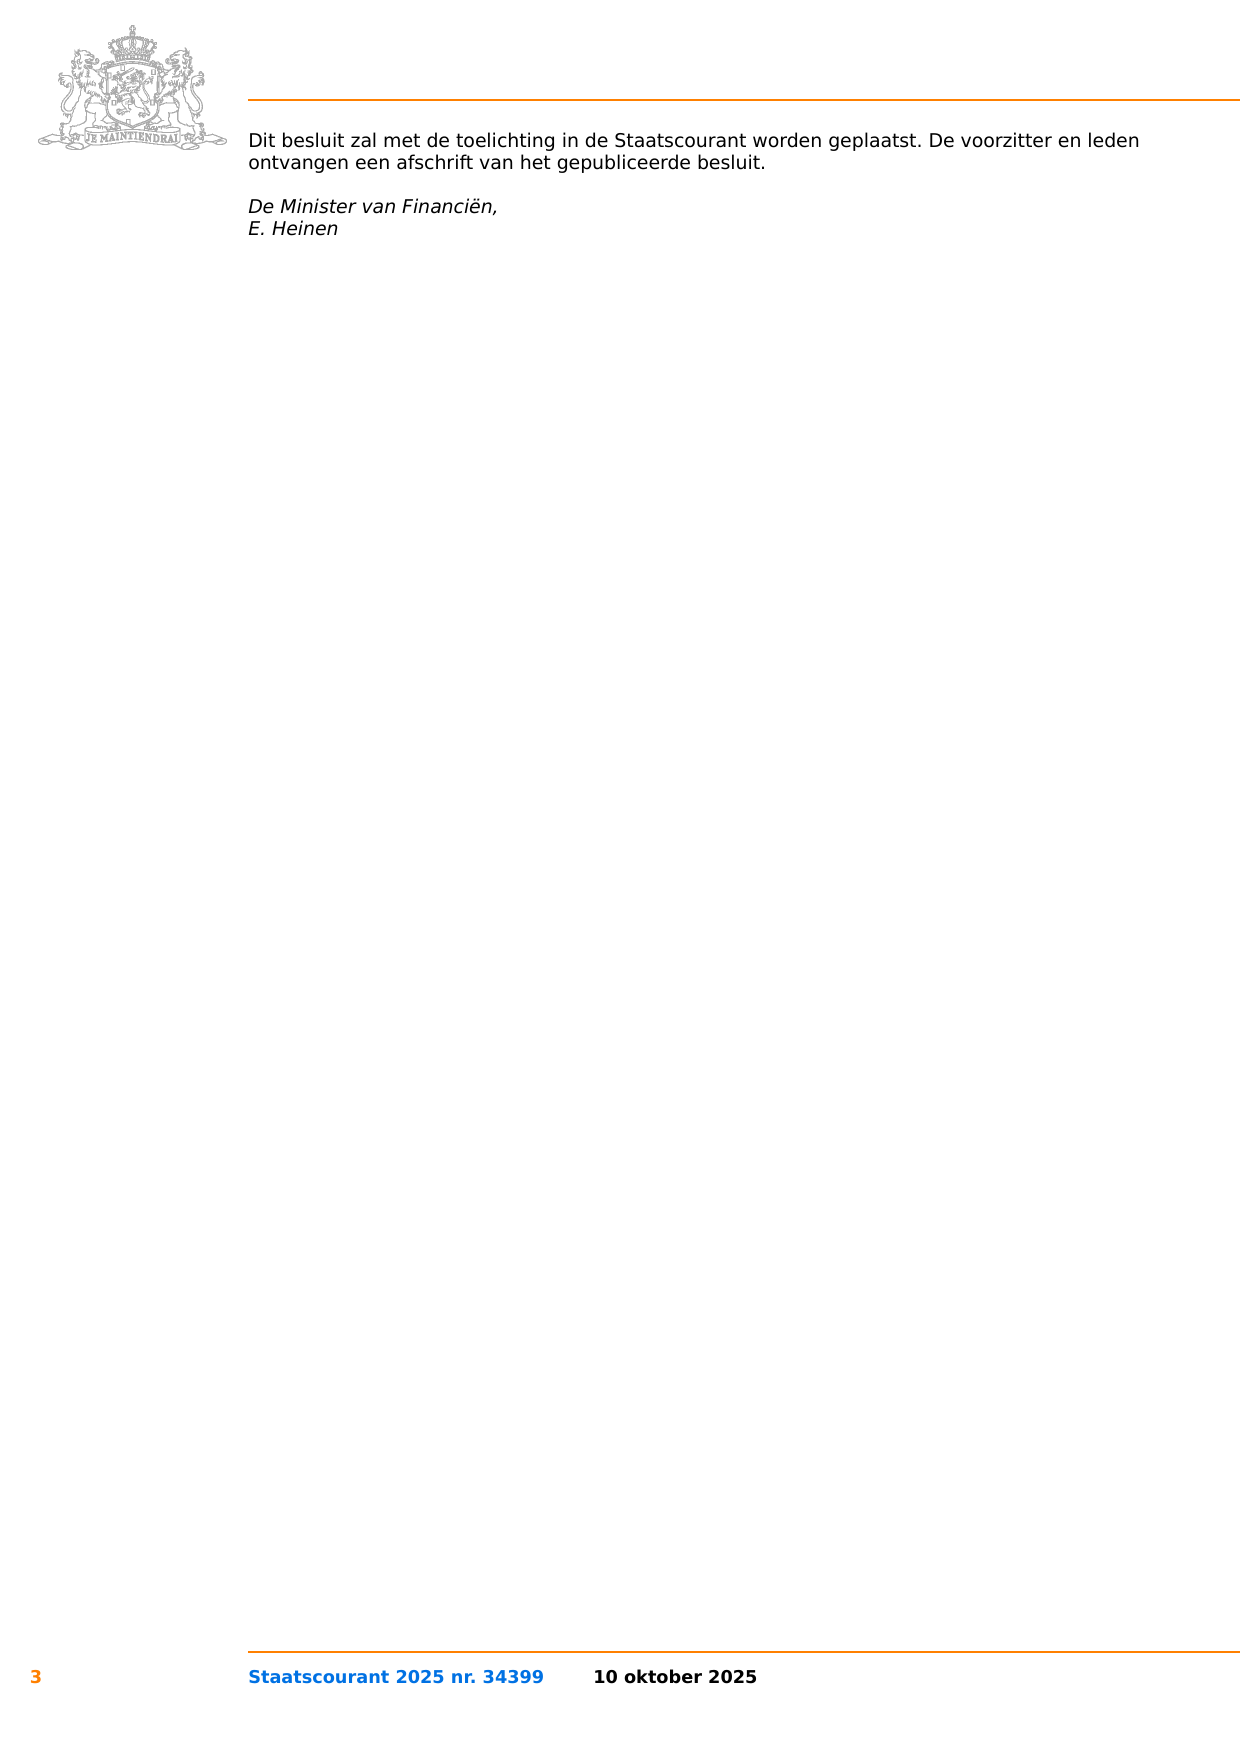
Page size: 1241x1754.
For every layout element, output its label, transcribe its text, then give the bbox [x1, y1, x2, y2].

text Dit besluit zal met de toelichting in de Staatscourant worden geplaatst. De voorzitter en leden ontvangen een afschrift van het gepubliceerde besluit. [248, 130, 1163, 174]
picture [38, 25, 227, 150]
text De Minister van Financiën, E. Heinen [248, 196, 1163, 240]
